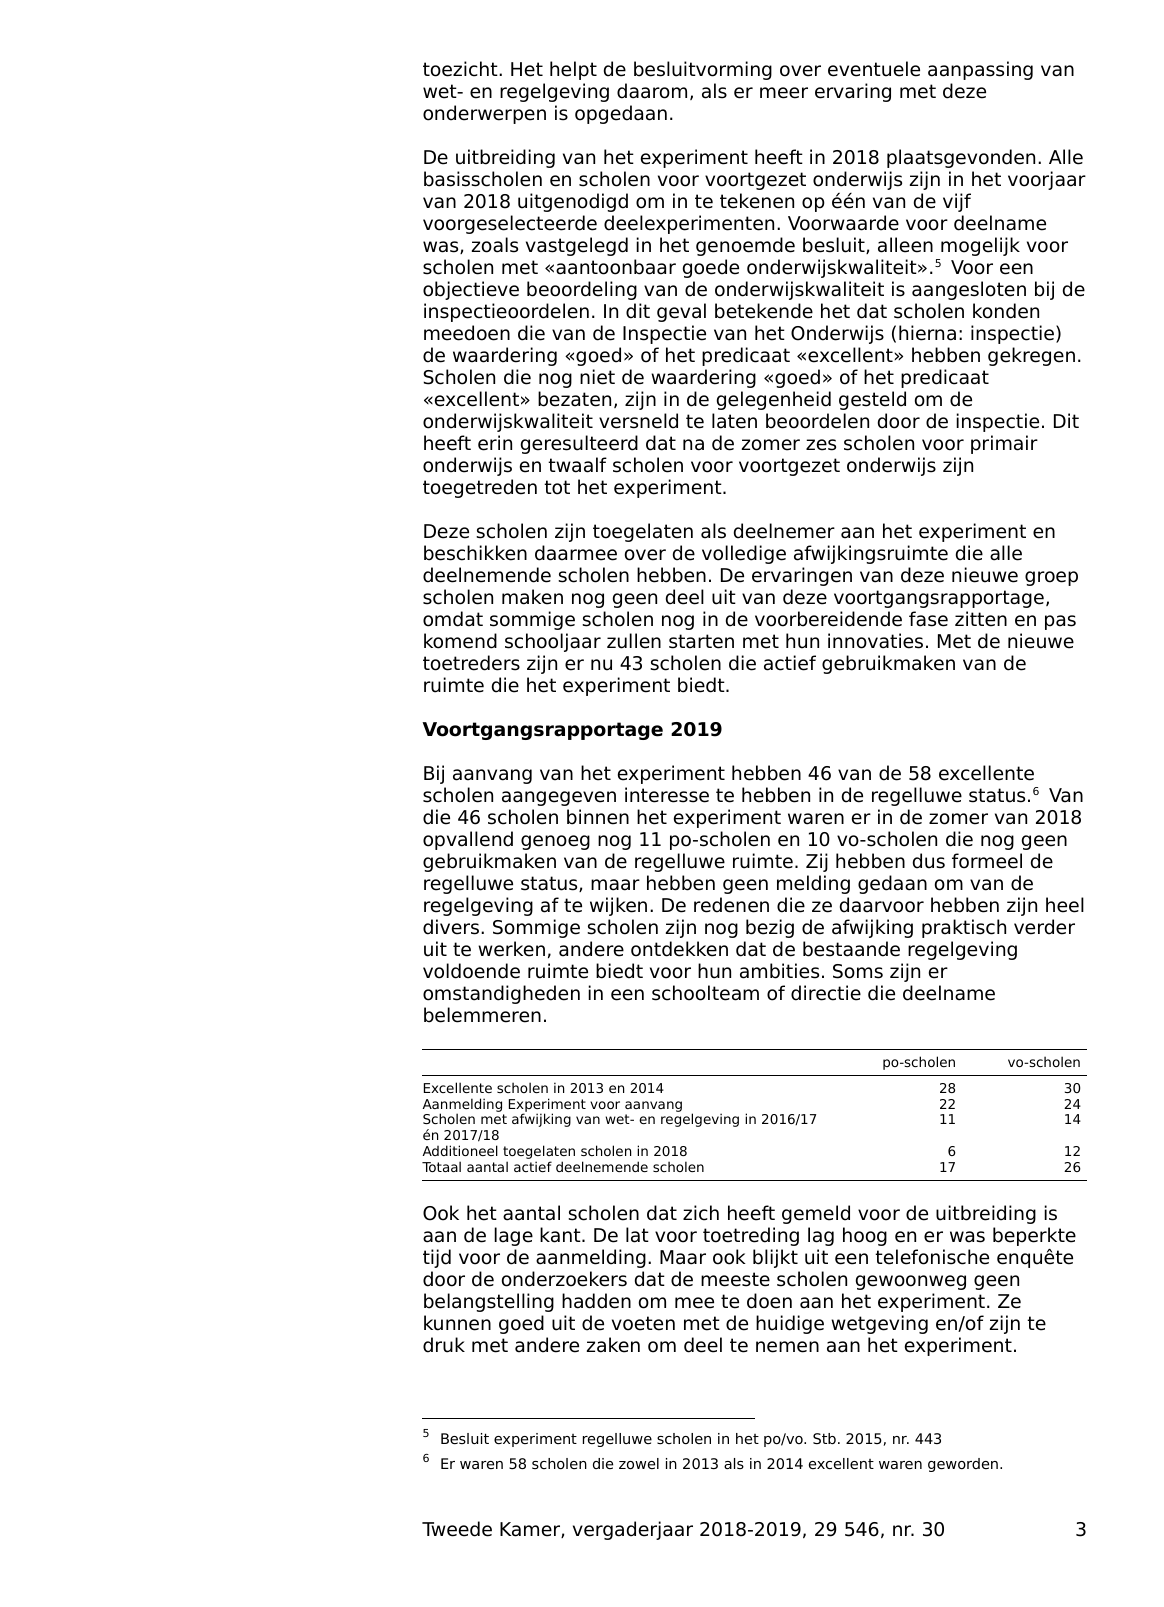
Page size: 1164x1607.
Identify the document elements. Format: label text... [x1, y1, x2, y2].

table_cell 30 [962, 1076, 1087, 1096]
table_header vo-scholen [962, 1050, 1087, 1075]
text Besluit experiment regelluwe scholen in het po/vo. Stb. 2015, nr. 443 [422, 1427, 1087, 1449]
subtitle Voortgangsrapportage 2019 [422, 719, 1087, 741]
text Er waren 58 scholen die zowel in 2013 als in 2014 excellent waren geworden. [422, 1452, 1087, 1474]
table_header [422, 1050, 832, 1075]
table_cell Scholen met afwijking van wet- en regelgeving in 2016/17 én 2017/18 [422, 1112, 832, 1144]
text Deze scholen zijn toegelaten als deelnemer aan het experiment en beschikken daarmee over de volledige afwijkingsruimte die alle deelnemende scholen hebben. De ervaringen van deze nieuwe groep scholen maken nog geen deel uit van deze voortgangsrapportage, omdat sommige scholen nog in de voorbereidende fase zitten en pas komend schooljaar zullen starten met hun innovaties. Met de nieuwe toetreders zijn er nu 43 scholen die actief gebruikmaken van de ruimte die het experiment biedt. [422, 521, 1087, 697]
text Ook het aantal scholen dat zich heeft gemeld voor de uitbreiding is aan de lage kant. De lat voor toetreding lag hoog en er was beperkte tijd voor de aanmelding. Maar ook blijkt uit een telefonische enquête door de onderzoekers dat de meeste scholen gewoonweg geen belangstelling hadden om mee te doen aan het experiment. Ze kunnen goed uit de voeten met de huidige wetgeving en/of zijn te druk met andere zaken om deel te nemen aan het experiment. [422, 1203, 1087, 1357]
table_cell 24 [962, 1096, 1087, 1112]
text toezicht. Het helpt de besluitvorming over eventuele aanpassing van wet- en regelgeving daarom, als er meer ervaring met deze onderwerpen is opgedaan. [422, 59, 1087, 125]
table_cell Totaal aantal actief deelnemende scholen [422, 1159, 832, 1180]
table_cell 14 [962, 1112, 1087, 1144]
text Bij aanvang van het experiment hebben 46 van de 58 excellente scholen aangegeven interesse te hebben in de regelluwe status. Van die 46 scholen binnen het experiment waren er in de zomer van 2018 opvallend genoeg nog 11 po-scholen en 10 vo-scholen die nog geen gebruikmaken van de regelluwe ruimte. Zij hebben dus formeel de regelluwe status, maar hebben geen melding gedaan om van de regelgeving af te wijken. De redenen die ze daarvoor hebben zijn heel divers. Sommige scholen zijn nog bezig de afwijking praktisch verder uit te werken, andere ontdekken dat de bestaande regelgeving voldoende ruimte biedt voor hun ambities. Soms zijn er omstandigheden in een schoolteam of directie die deelname belemmeren. [422, 763, 1087, 1027]
table_cell 6 [832, 1144, 962, 1159]
table_header po-scholen [832, 1050, 962, 1075]
table_cell Aanmelding Experiment voor aanvang [422, 1096, 832, 1112]
table_cell 17 [832, 1159, 962, 1180]
table_cell 28 [832, 1076, 962, 1096]
table_cell 11 [832, 1112, 962, 1144]
table_cell 26 [962, 1159, 1087, 1180]
text De uitbreiding van het experiment heeft in 2018 plaatsgevonden. Alle basisscholen en scholen voor voortgezet onderwijs zijn in het voorjaar van 2018 uitgenodigd om in te tekenen op één van de vijf voorgeselecteerde deelexperimenten. Voorwaarde voor deelname was, zoals vastgelegd in het genoemde besluit, alleen mogelijk voor scholen met «aantoonbaar goede onderwijskwaliteit». Voor een objectieve beoordeling van de onderwijskwaliteit is aangesloten bij de inspectieoordelen. In dit geval betekende het dat scholen konden meedoen die van de Inspectie van het Onderwijs (hierna: inspectie) de waardering «goed» of het predicaat «excellent» hebben gekregen. Scholen die nog niet de waardering «goed» of het predicaat «excellent» bezaten, zijn in de gelegenheid gesteld om de onderwijskwaliteit versneld te laten beoordelen door de inspectie. Dit heeft erin geresulteerd dat na de zomer zes scholen voor primair onderwijs en twaalf scholen voor voortgezet onderwijs zijn toegetreden tot het experiment. [422, 147, 1087, 499]
table_cell Additioneel toegelaten scholen in 2018 [422, 1144, 832, 1159]
table_cell 12 [962, 1144, 1087, 1159]
table_cell Excellente scholen in 2013 en 2014 [422, 1076, 832, 1096]
table_cell 22 [832, 1096, 962, 1112]
